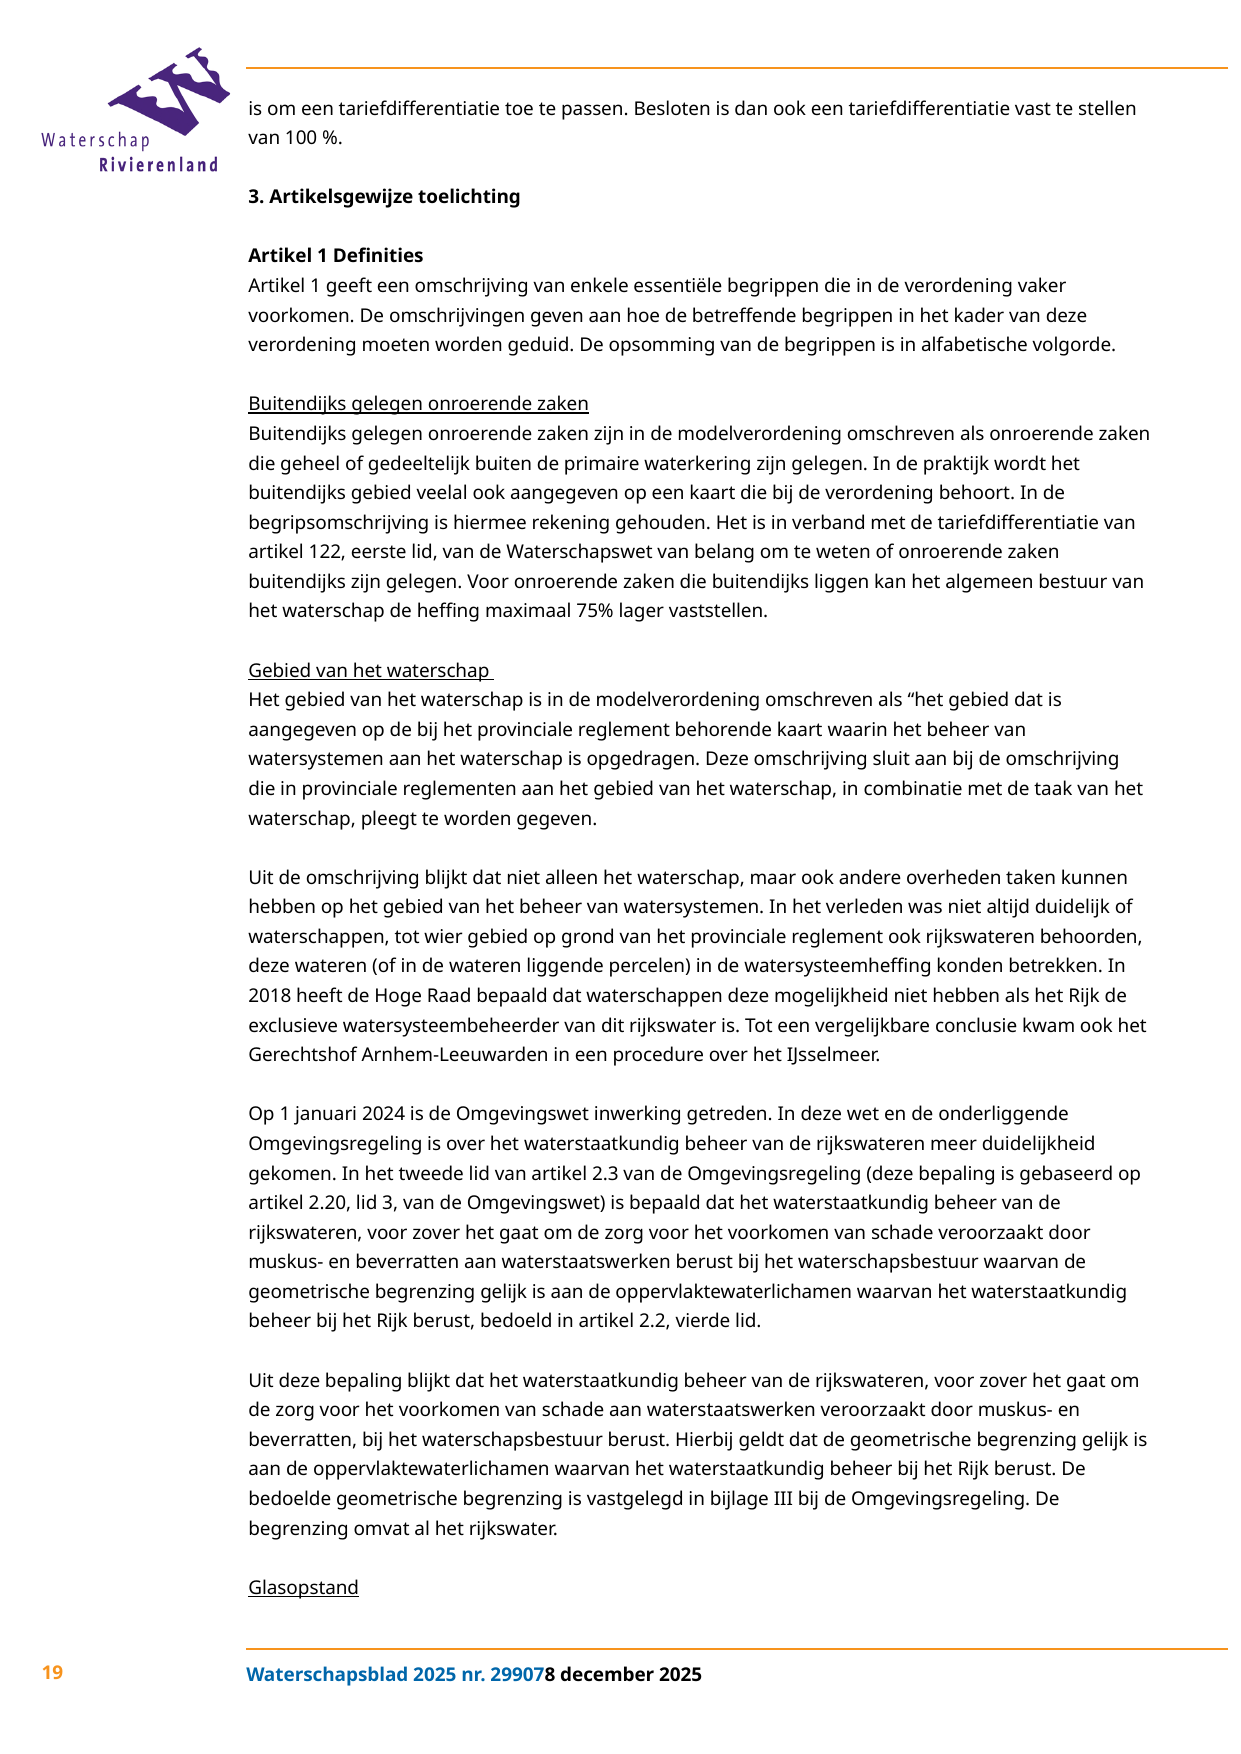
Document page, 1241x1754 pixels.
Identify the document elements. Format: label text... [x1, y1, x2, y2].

text Buitendijks gelegen onroerende zaken [248, 391, 1152, 416]
text 3. Artikelsgewijze toelichting [248, 183, 1152, 209]
text Buitendijks gelegen onroerende zaken zijn in de modelverordening omschreven als onroerende zaken die geheel of gedeeltelijk buiten de primaire waterkering zijn gelegen. In de praktijk wordt het buitendijks gebied veelal ook aangegeven op een kaart die bij de verordening behoort. In de begripsomschrijving is hiermee rekening gehouden. Het is in verband met de tariefdifferentiatie van artikel 122, eerste lid, van de Waterschapswet van belang om te weten of onroerende zaken buitendijks zijn gelegen. Voor onroerende zaken die buitendijks liggen kan het algemeen bestuur van het waterschap de heffing maximaal 75% lager vaststellen. [248, 420, 1152, 623]
text Op 1 januari 2024 is de Omgevingswet inwerking getreden. In deze wet en de onderliggende Omgevingsregeling is over het waterstaatkundig beheer van de rijkswateren meer duidelijkheid gekomen. In het tweede lid van artikel 2.3 van de Omgevingsregeling (deze bepaling is gebaseerd op artikel 2.20, lid 3, van de Omgevingswet) is bepaald dat het waterstaatkundig beheer van de rijkswateren, voor zover het gaat om de zorg voor het voorkomen van schade veroorzaakt door muskus- en beverratten aan waterstaatswerken berust bij het waterschapsbestuur waarvan de geometrische begrenzing gelijk is aan de oppervlaktewaterlichamen waarvan het waterstaatkundig beheer bij het Rijk berust, bedoeld in artikel 2.2, vierde lid. [248, 1101, 1152, 1333]
text Het gebied van het waterschap is in de modelverordening omschreven als “het gebied dat is aangegeven op de bij het provinciale reglement behorende kaart waarin het beheer van watersystemen aan het waterschap is opgedragen. Deze omschrijving sluit aan bij de omschrijving die in provinciale reglementen aan het gebied van het waterschap, in combinatie met de taak van het waterschap, pleegt te worden gegeven. [248, 686, 1152, 831]
text Uit deze bepaling blijkt dat het waterstaatkundig beheer van de rijkswateren, voor zover het gaat om de zorg voor het voorkomen van schade aan waterstaatswerken veroorzaakt door muskus- en beverratten, bij het waterschapsbestuur berust. Hierbij geldt dat de geometrische begrenzing gelijk is aan de oppervlaktewaterlichamen waarvan het waterstaatkundig beheer bij het Rijk berust. De bedoelde geometrische begrenzing is vastgelegd in bijlage III bij de Omgevingsregeling. De begrenzing omvat al het rijkswater. [248, 1367, 1152, 1541]
text Uit de omschrijving blijkt dat niet alleen het waterschap, maar ook andere overheden taken kunnen hebben op het gebied van het beheer van watersystemen. In het verleden was niet altijd duidelijk of waterschappen, tot wier gebied op grond van het provinciale reglement ook rijkswateren behoorden, deze wateren (of in de wateren liggende percelen) in de watersysteemheffing konden betrekken. In 2018 heeft de Hoge Raad bepaald dat waterschappen deze mogelijkheid niet hebben als het Rijk de exclusieve watersysteembeheerder van dit rijkswater is. Tot een vergelijkbare conclusie kwam ook het Gerechtshof Arnhem-Leeuwarden in een procedure over het IJsselmeer. [248, 864, 1152, 1067]
text is om een tariefdifferentiatie toe te passen. Besloten is dan ook een tariefdifferentiatie vast te stellen van 100 %. [248, 95, 1152, 150]
text Artikel 1 geeft een omschrijving van enkele essentiële begrippen die in de verordening vaker voorkomen. De omschrijvingen geven aan hoe de betreffende begrippen in het kader van deze verordening moeten worden geduid. De opsomming van de begrippen is in alfabetische volgorde. [248, 272, 1152, 357]
picture [41, 47, 231, 172]
text Gebied van het waterschap [248, 657, 1152, 683]
text Artikel 1 Definities [248, 243, 1152, 268]
text Glasopstand [248, 1574, 1152, 1600]
